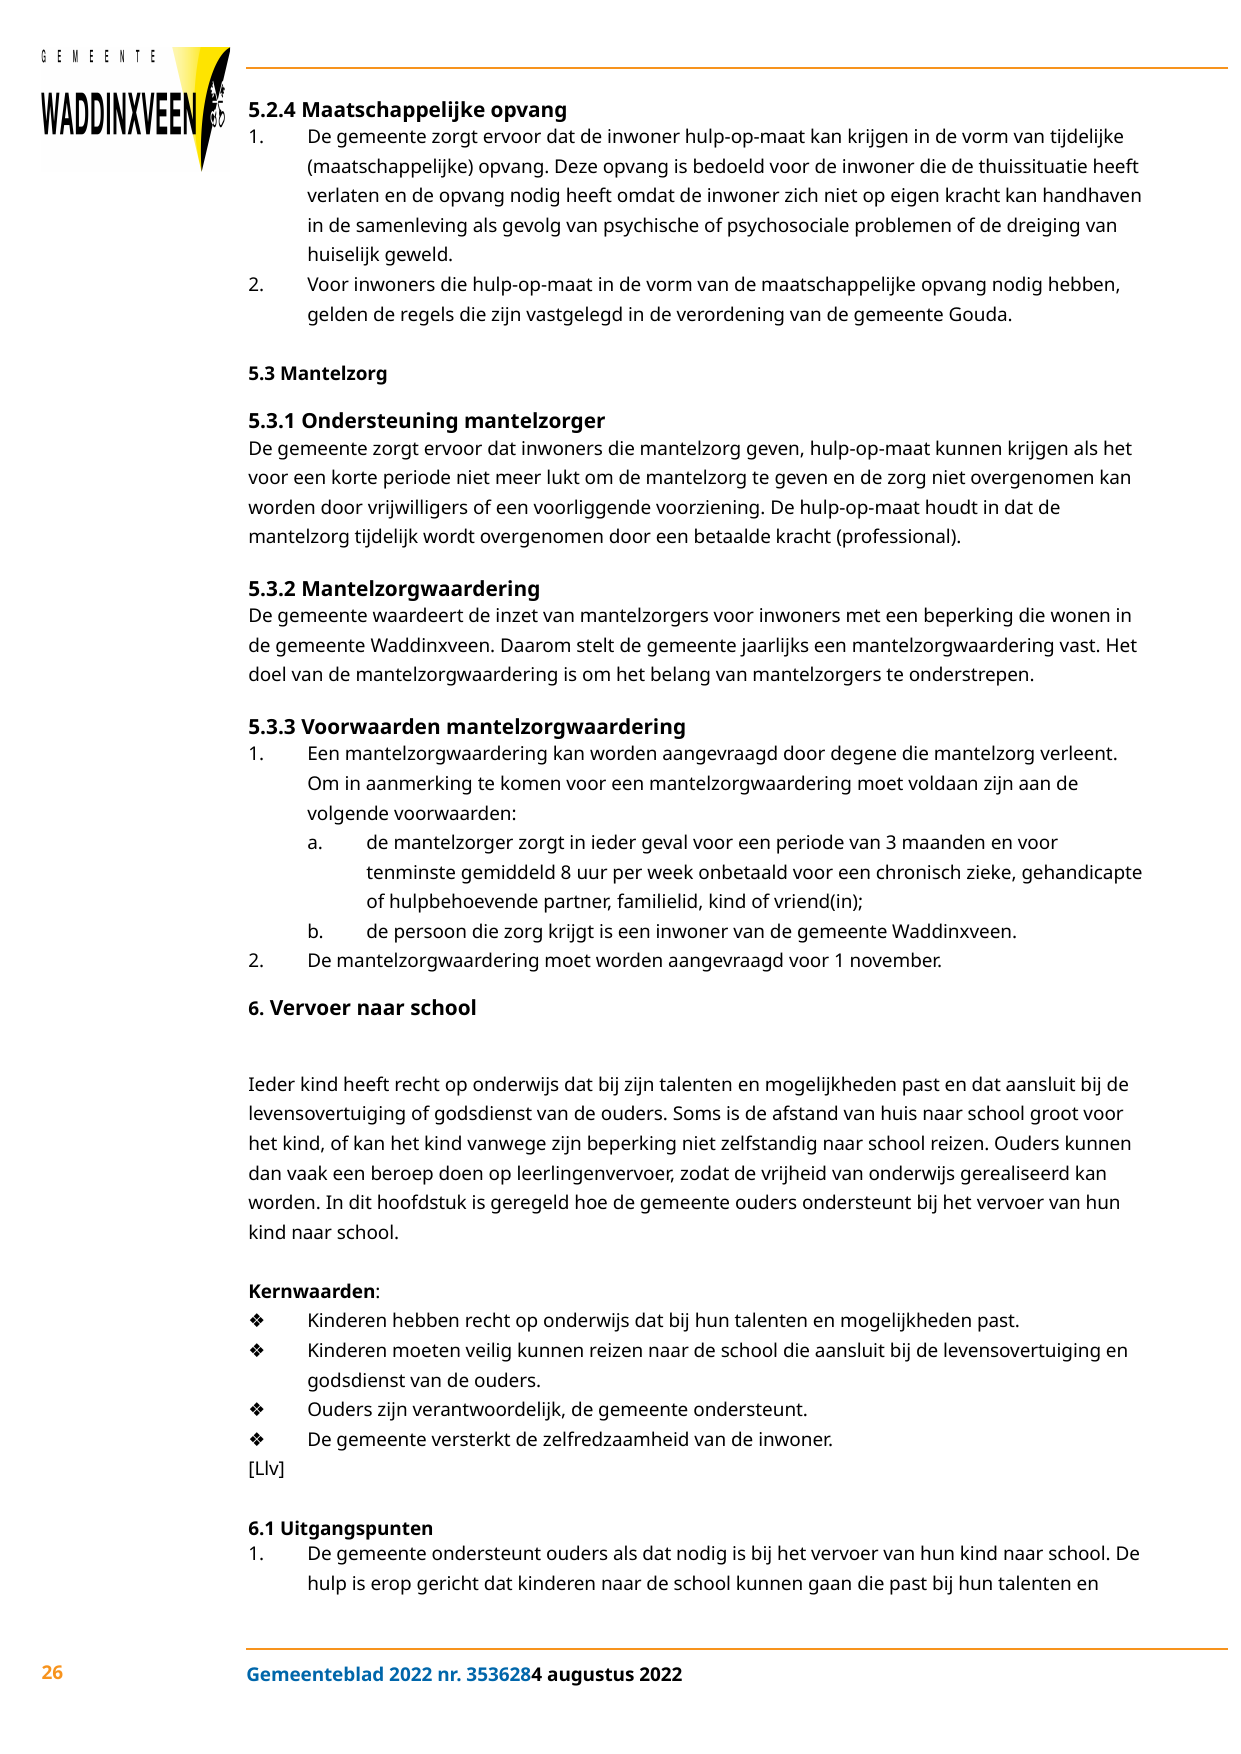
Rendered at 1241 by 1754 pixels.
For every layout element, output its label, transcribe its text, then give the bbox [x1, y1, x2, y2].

text Ieder kind heeft recht op onderwijs dat bij zijn talenten en mogelijkheden past en dat aansluit bij de levensovertuiging of godsdienst van de ouders. Soms is de afstand van huis naar school groot voor het kind, of kan het kind vanwege zijn beperking niet zelfstandig naar school reizen. Ouders kunnen dan vaak een beroep doen op leerlingenvervoer, zodat de vrijheid van onderwijs gerealiseerd kan worden. In dit hoofdstuk is geregeld hoe de gemeente ouders ondersteunt bij het vervoer van hun kind naar school. [248, 1071, 1152, 1244]
text 5.2.4 Maatschappelijke opvang [248, 95, 1152, 123]
list Voor inwoners die hulp-op-maat in de vorm van de maatschappelijke opvang nodig hebben, gelden de regels die zijn vastgelegd in de verordening van de gemeente Gouda. [248, 271, 1152, 326]
list de mantelzorger zorgt in ieder geval voor een periode van 3 maanden en voor tenminste gemiddeld 8 uur per week onbetaald voor een chronisch zieke, gehandicapte of hulpbehoevende partner, familielid, kind of vriend(in); [307, 829, 1152, 914]
list De mantelzorgwaardering moet worden aangevraagd voor 1 november. [248, 948, 1152, 973]
list Kinderen hebben recht op onderwijs dat bij hun talenten en mogelijkheden past. [248, 1308, 1152, 1333]
text 5.3.1 Ondersteuning mantelzorger [248, 406, 1152, 435]
list De gemeente versterkt de zelfredzaamheid van de inwoner. [248, 1426, 1152, 1452]
list Een mantelzorgwaardering kan worden aangevraagd door degene die mantelzorg verleent. Om in aanmerking te komen voor een mantelzorgwaardering moet voldaan zijn aan de volgende voorwaarden: [248, 741, 1152, 825]
list De gemeente ondersteunt ouders als dat nodig is bij het vervoer van hun kind naar school. De hulp is erop gericht dat kinderen naar de school kunnen gaan die past bij hun talenten en [248, 1540, 1152, 1596]
text 5.3 Mantelzorg [248, 360, 1152, 386]
text De gemeente zorgt ervoor dat inwoners die mantelzorg geven, hulp-op-maat kunnen krijgen als het voor een korte periode niet meer lukt om de mantelzorg te geven en de zorg niet overgenomen kan worden door vrijwilligers of een voorliggende voorziening. De hulp-op-maat houdt in dat de mantelzorg tijdelijk wordt overgenomen door een betaalde kracht (professional). [248, 435, 1152, 549]
list Kinderen moeten veilig kunnen reizen naar de school die aansluit bij de levensovertuiging en godsdienst van de ouders. [248, 1337, 1152, 1392]
text 5.3.3 Voorwaarden mantelzorgwaardering [248, 712, 1152, 741]
list Ouders zijn verantwoordelijk, de gemeente ondersteunt. [248, 1396, 1152, 1422]
text [Llv] [248, 1456, 1152, 1481]
text De gemeente waardeert de inzet van mantelzorgers voor inwoners met een beperking die wonen in de gemeente Waddinxveen. Daarom stelt de gemeente jaarlijks een mantelzorgwaardering vast. Het doel van de mantelzorgwaardering is om het belang van mantelzorgers te onderstrepen. [248, 602, 1152, 687]
picture [41, 47, 231, 172]
list de persoon die zorg krijgt is een inwoner van de gemeente Waddinxveen. [307, 918, 1152, 944]
list De gemeente zorgt ervoor dat de inwoner hulp-op-maat kan krijgen in de vorm van tijdelijke (maatschappelijke) opvang. Deze opvang is bedoeld voor de inwoner die de thuissituatie heeft verlaten en de opvang nodig heeft omdat de inwoner zich niet op eigen kracht kan handhaven in de samenleving als gevolg van psychische of psychosociale problemen of de dreiging van huiselijk geweld. [248, 123, 1152, 267]
text 6.1 Uitgangspunten [248, 1515, 1152, 1540]
text 6. Vervoer naar school [248, 993, 1152, 1022]
text Kernwaarden: [248, 1278, 1152, 1304]
text 5.3.2 Mantelzorgwaardering [248, 574, 1152, 602]
